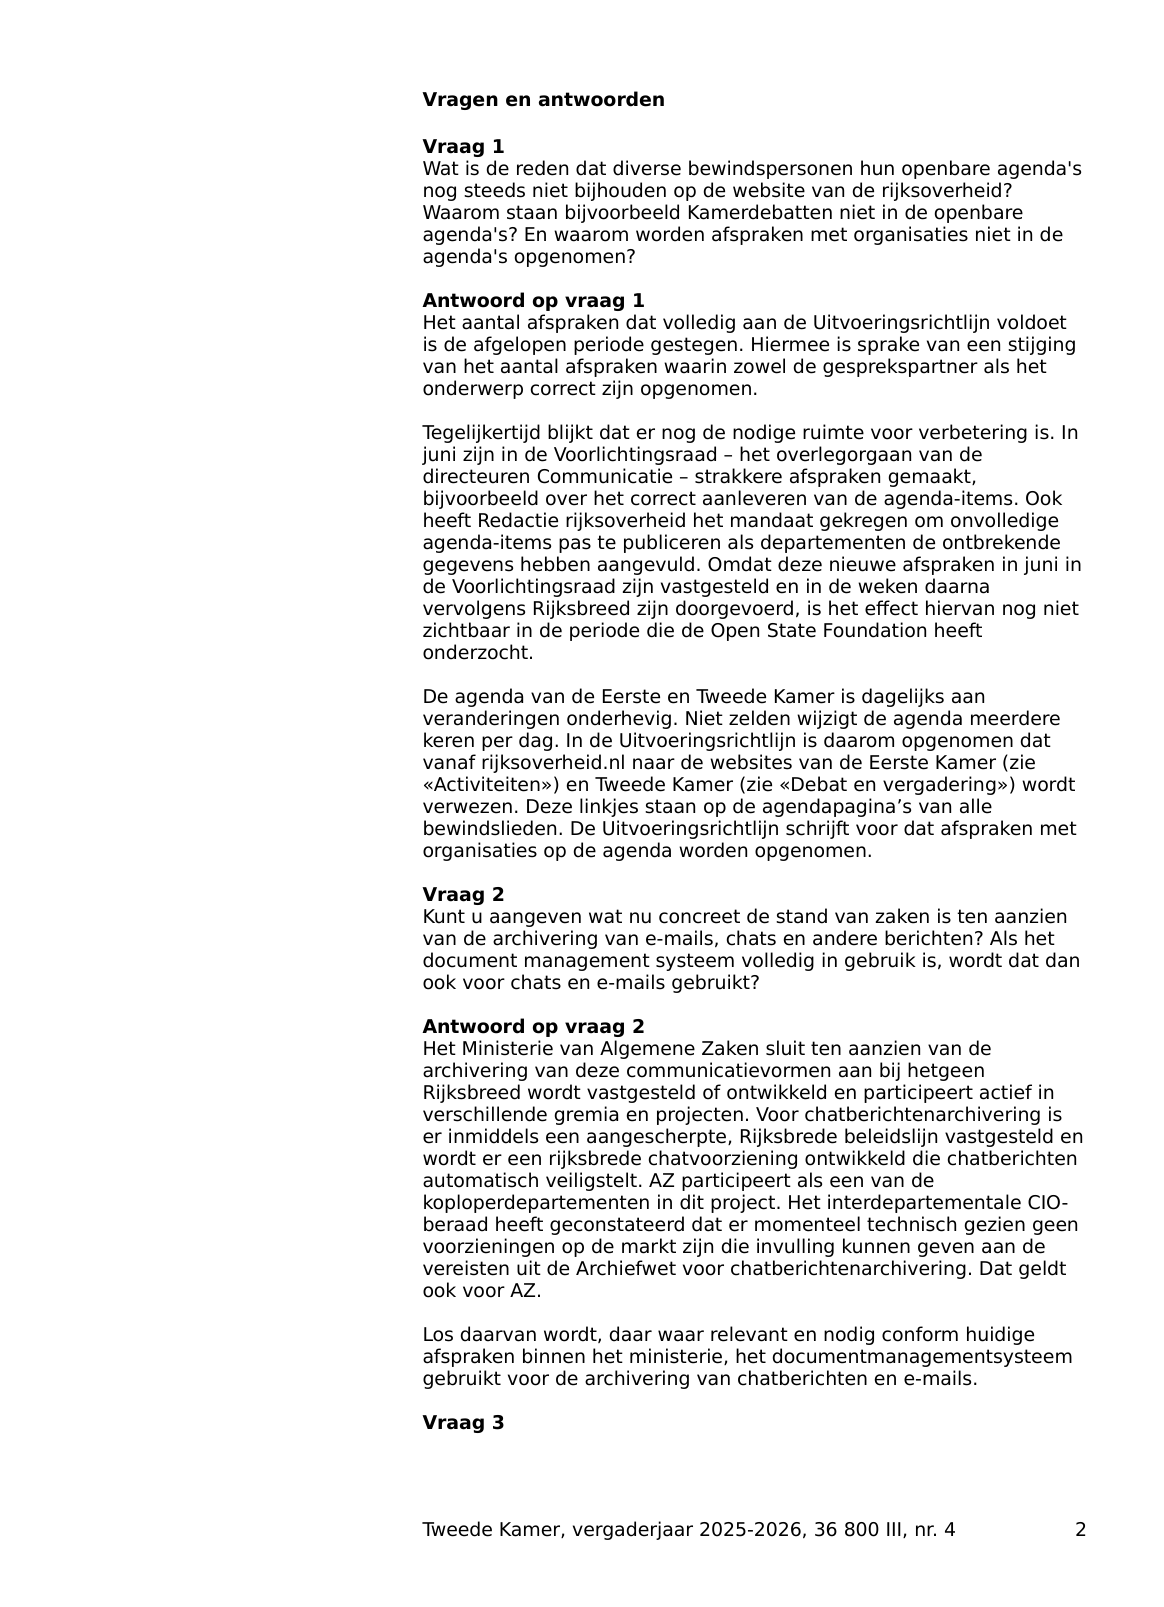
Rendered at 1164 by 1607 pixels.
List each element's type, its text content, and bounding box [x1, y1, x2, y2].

text Antwoord op vraag 1 [422, 290, 1087, 312]
subtitle Vragen en antwoorden [422, 89, 1087, 111]
text Kunt u aangeven wat nu concreet de stand van zaken is ten aanzien van de archivering van e-mails, chats en andere berichten? Als het document management systeem volledig in gebruik is, wordt dat dan ook voor chats en e-mails gebruikt? [422, 906, 1087, 994]
text Het aantal afspraken dat volledig aan de Uitvoeringsrichtlijn voldoet is de afgelopen periode gestegen. Hiermee is sprake van een stijging van het aantal afspraken waarin zowel de gesprekspartner als het onderwerp correct zijn opgenomen. [422, 312, 1087, 400]
text Tegelijkertijd blijkt dat er nog de nodige ruimte voor verbetering is. In juni zijn in de Voorlichtingsraad – het overlegorgaan van de directeuren Communicatie – strakkere afspraken gemaakt, bijvoorbeeld over het correct aanleveren van de agenda-items. Ook heeft Redactie rijksoverheid het mandaat gekregen om onvolledige agenda-items pas te publiceren als departementen de ontbrekende gegevens hebben aangevuld. Omdat deze nieuwe afspraken in juni in de Voorlichtingsraad zijn vastgesteld en in de weken daarna vervolgens Rijksbreed zijn doorgevoerd, is het effect hiervan nog niet zichtbaar in de periode die de Open State Foundation heeft onderzocht. [422, 422, 1087, 664]
text Vraag 1 [422, 136, 1087, 158]
text Vraag 3 [422, 1412, 1087, 1434]
text Vraag 2 [422, 884, 1087, 906]
text De agenda van de Eerste en Tweede Kamer is dagelijks aan veranderingen onderhevig. Niet zelden wijzigt de agenda meerdere keren per dag. In de Uitvoeringsrichtlijn is daarom opgenomen dat vanaf rijksoverheid.nl naar de websites van de Eerste Kamer (zie «Activiteiten») en Tweede Kamer (zie «Debat en vergadering») wordt verwezen. Deze linkjes staan op de agendapagina’s van alle bewindslieden. De Uitvoeringsrichtlijn schrijft voor dat afspraken met organisaties op de agenda worden opgenomen. [422, 686, 1087, 862]
text Wat is de reden dat diverse bewindspersonen hun openbare agenda's nog steeds niet bijhouden op de website van de rijksoverheid? Waarom staan bijvoorbeeld Kamerdebatten niet in de openbare agenda's? En waarom worden afspraken met organisaties niet in de agenda's opgenomen? [422, 158, 1087, 268]
text Los daarvan wordt, daar waar relevant en nodig conform huidige afspraken binnen het ministerie, het documentmanagementsysteem gebruikt voor de archivering van chatberichten en e-mails. [422, 1324, 1087, 1390]
text Antwoord op vraag 2 [422, 1016, 1087, 1038]
text Het Ministerie van Algemene Zaken sluit ten aanzien van de archivering van deze communicatievormen aan bij hetgeen Rijksbreed wordt vastgesteld of ontwikkeld en participeert actief in verschillende gremia en projecten. Voor chatberichtenarchivering is er inmiddels een aangescherpte, Rijksbrede beleidslijn vastgesteld en wordt er een rijksbrede chatvoorziening ontwikkeld die chatberichten automatisch veiligstelt. AZ participeert als een van de koploperdepartementen in dit project. Het interdepartementale CIO-beraad heeft geconstateerd dat er momenteel technisch gezien geen voorzieningen op de markt zijn die invulling kunnen geven aan de vereisten uit de Archiefwet voor chatberichtenarchivering. Dat geldt ook voor AZ. [422, 1038, 1087, 1302]
